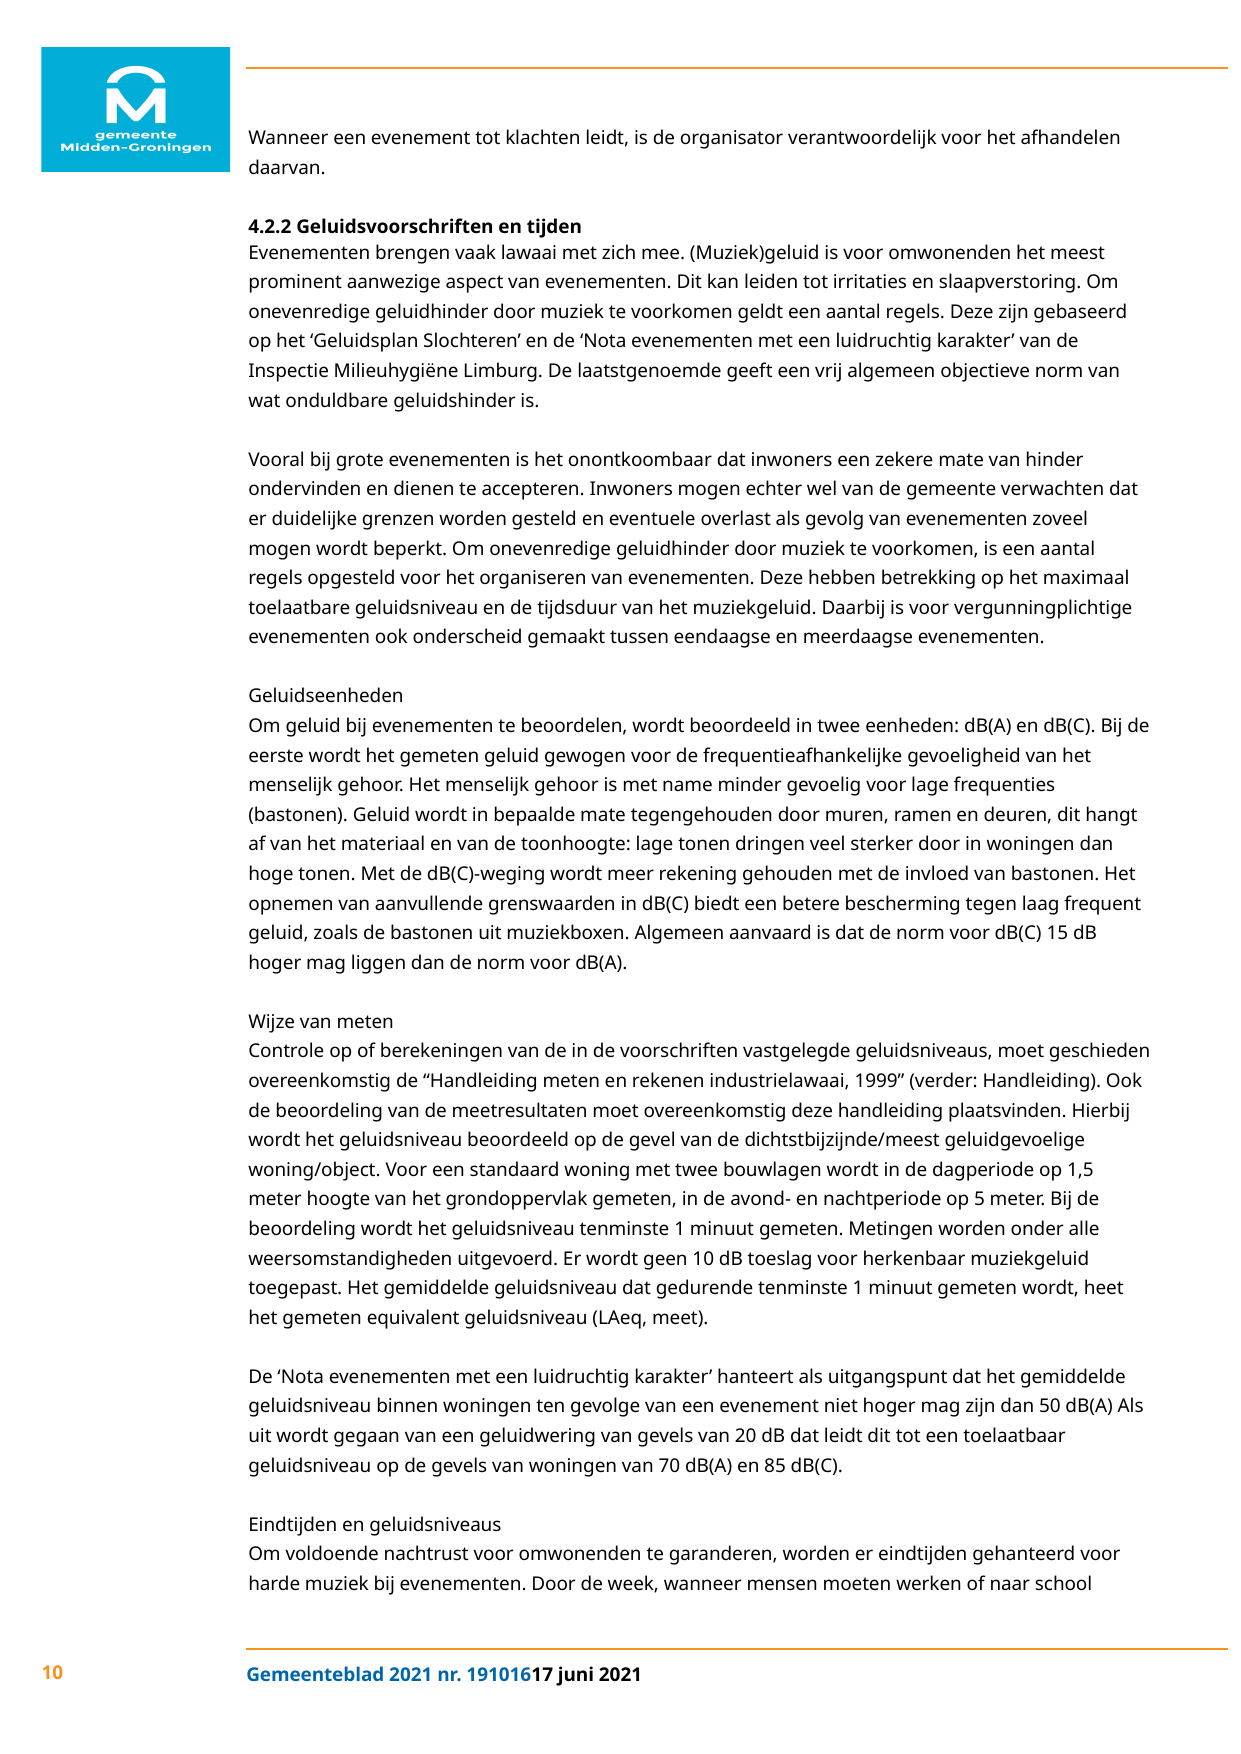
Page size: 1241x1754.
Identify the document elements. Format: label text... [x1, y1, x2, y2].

text De ‘Nota evenementen met een luidruchtig karakter’ hanteert als uitgangspunt dat het gemiddelde geluidsniveau binnen woningen ten gevolge van een evenement niet hoger mag zijn dan 50 dB(A) Als uit wordt gegaan van een geluidwering van gevels van 20 dB dat leidt dit tot een toelaatbaar geluidsniveau op de gevels van woningen van 70 dB(A) en 85 dB(C). [248, 1363, 1152, 1477]
text Vooral bij grote evenementen is het onontkoombaar dat inwoners een zekere mate van hinder ondervinden en dienen te accepteren. Inwoners mogen echter wel van de gemeente verwachten dat er duidelijke grenzen worden gesteld en eventuele overlast als gevolg van evenementen zoveel mogen wordt beperkt. Om onevenredige geluidhinder door muziek te voorkomen, is een aantal regels opgesteld voor het organiseren van evenementen. Deze hebben betrekking op het maximaal toelaatbare geluidsniveau en de tijdsduur van het muziekgeluid. Daarbij is voor vergunningplichtige evenementen ook onderscheid gemaakt tussen eendaagse en meerdaagse evenementen. [248, 446, 1152, 649]
text Evenementen brengen vaak lawaai met zich mee. (Muziek)geluid is voor omwonenden het meest prominent aanwezige aspect van evenementen. Dit kan leiden tot irritaties en slaapverstoring. Om onevenredige geluidhinder door muziek te voorkomen geldt een aantal regels. Deze zijn gebaseerd op het ‘Geluidsplan Slochteren’ en de ‘Nota evenementen met een luidruchtig karakter’ van de Inspectie Milieuhygiëne Limburg. De laatstgenoemde geeft een vrij algemeen objectieve norm van wat onduldbare geluidshinder is. [248, 239, 1152, 412]
text 4.2.2 Geluidsvoorschriften en tijden [248, 213, 1152, 239]
picture [184, 146, 190, 153]
text Wanneer een evenement tot klachten leidt, is de organisator verantwoordelijk voor het afhandelen daarvan. [248, 124, 1152, 180]
text Wijze van meten [248, 1008, 1152, 1034]
text Om geluid bij evenementen te beoordelen, wordt beoordeeld in twee eenheden: dB(A) en dB(C). Bij de eerste wordt het gemeten geluid gewogen voor de frequentieafhankelijke gevoeligheid van het menselijk gehoor. Het menselijk gehoor is met name minder gevoelig voor lage frequenties (bastonen). Geluid wordt in bepaalde mate tegengehouden door muren, ramen en deuren, dit hangt af van het materiaal en van de toonhoogte: lage tonen dringen veel sterker door in woningen dan hoge tonen. Met de dB(C)-weging wordt meer rekening gehouden met de invloed van bastonen. Het opnemen van aanvullende grenswaarden in dB(C) biedt een betere bescherming tegen laag frequent geluid, zoals de bastonen uit muziekboxen. Algemeen aanvaard is dat de norm voor dB(C) 15 dB hoger mag liggen dan de norm voor dB(A). [248, 712, 1152, 974]
picture [108, 66, 164, 82]
text Geluidseenheden [248, 683, 1152, 708]
text Om voldoende nachtrust voor omwonenden te garanderen, worden er eindtijden gehanteerd voor harde muziek bij evenementen. Door de week, wanneer mensen moeten werken of naar school [248, 1541, 1152, 1596]
text Eindtijden en geluidsniveaus [248, 1511, 1152, 1537]
picture [107, 89, 165, 122]
text Controle op of berekeningen van de in de voorschriften vastgelegde geluidsniveaus, moet geschieden overeenkomstig de “Handleiding meten en rekenen industrielawaai, 1999” (verder: Handleiding). Ook de beoordeling van de meetresultaten moet overeenkomstig deze handleiding plaatsvinden. Hierbij wordt het geluidsniveau beoordeeld op de gevel van de dichtstbijzijnde/meest geluidgevoelige woning/object. Voor een standaard woning met twee bouwlagen wordt in de dagperiode op 1,5 meter hoogte van het grondoppervlak gemeten, in de avond- en nachtperiode op 5 meter. Bij de beoordeling wordt het geluidsniveau tenminste 1 minuut gemeten. Metingen worden onder alle weersomstandigheden uitgevoerd. Er wordt geen 10 dB toeslag voor herkenbaar muziekgeluid toegepast. Het gemiddelde geluidsniveau dat gedurende tenminste 1 minuut gemeten wordt, heet het gemeten equivalent geluidsniveau (LAeq, meet). [248, 1038, 1152, 1329]
